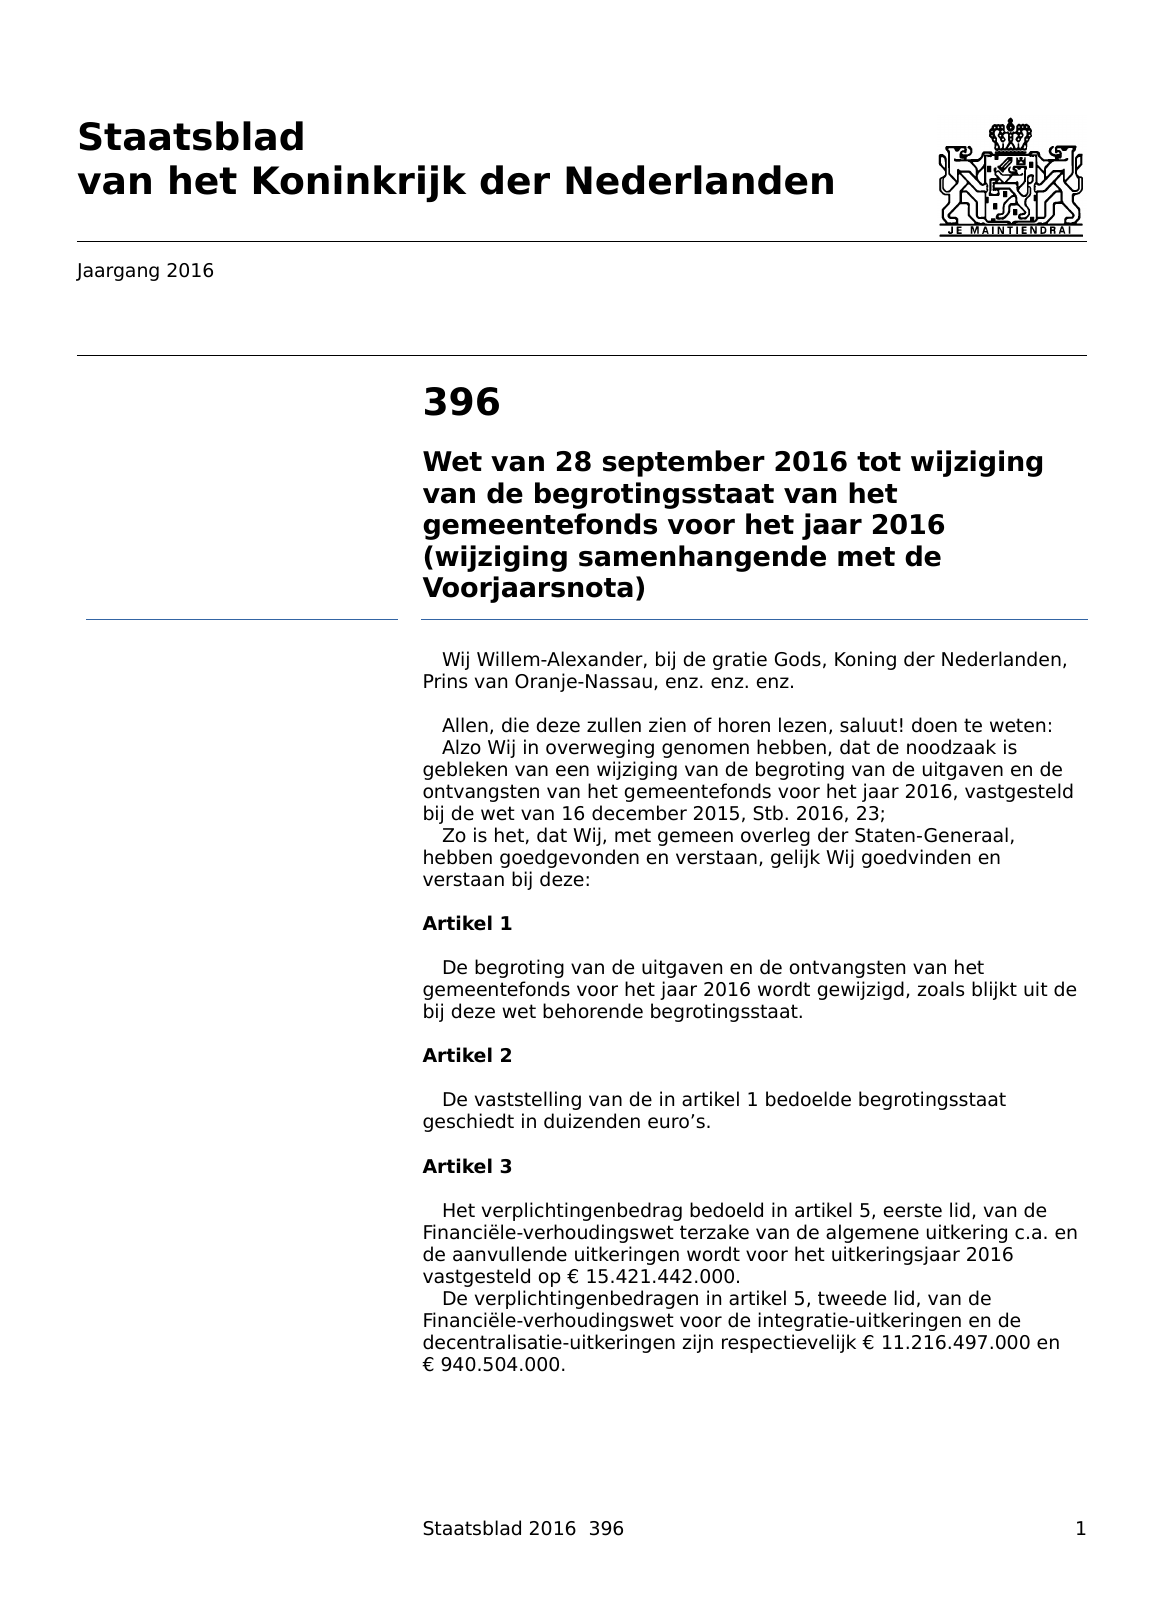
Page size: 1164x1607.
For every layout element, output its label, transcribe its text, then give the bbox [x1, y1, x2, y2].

table_header [886, 100, 1087, 241]
text De vaststelling van de in artikel 1 bedoelde begrotingsstaat geschiedt in duizenden euro’s. [422, 1089, 1087, 1133]
subtitle Artikel 2 [422, 1045, 1087, 1067]
text De begroting van de uitgaven en de ontvangsten van het gemeentefonds voor het jaar 2016 wordt gewijzigd, zoals blijkt uit de bij deze wet behorende begrotingsstaat. [422, 957, 1087, 1023]
text Het verplichtingenbedrag bedoeld in artikel 5, eerste lid, van de Financiële-verhoudingswet terzake van de algemene uitkering c.a. en de aanvullende uitkeringen wordt voor het uitkeringsjaar 2016 vastgesteld op € 15.421.442.000. [422, 1200, 1087, 1288]
text Allen, die deze zullen zien of horen lezen, saluut! doen te weten: [422, 715, 1087, 737]
text De verplichtingenbedragen in artikel 5, tweede lid, van de Financiële-verhoudingswet voor de integratie-uitkeringen en de decentralisatie-uitkeringen zijn respectievelijk € 11.216.497.000 en € 940.504.000. [422, 1288, 1087, 1376]
text Wij Willem-Alexander, bij de gratie Gods, Koning der Nederlanden, Prins van Oranje-Nassau, enz. enz. enz. [422, 649, 1087, 693]
subtitle Artikel 3 [422, 1156, 1087, 1177]
subtitle 396 [422, 381, 1087, 424]
table_cell Jaargang 2016 [77, 242, 1087, 355]
text Alzo Wij in overweging genomen hebben, dat de noodzaak is gebleken van een wijziging van de begroting van de uitgaven en de ontvangsten van het gemeentefonds voor het jaar 2016, vastgesteld bij de wet van 16 december 2015, Stb. 2016, 23; [422, 737, 1087, 825]
subtitle Artikel 1 [422, 913, 1087, 935]
table_header Staatsblad van het Koninkrijk der Nederlanden [77, 100, 886, 241]
picture [936, 115, 1087, 240]
text Wet van 28 september 2016 tot wijziging van de begrotingsstaat van het gemeentefonds voor het jaar 2016 (wijziging samenhangende met de Voorjaarsnota) [422, 447, 1087, 604]
text Zo is het, dat Wij, met gemeen overleg der Staten-Generaal, hebben goedgevonden en verstaan, gelijk Wij goedvinden en verstaan bij deze: [422, 825, 1087, 891]
